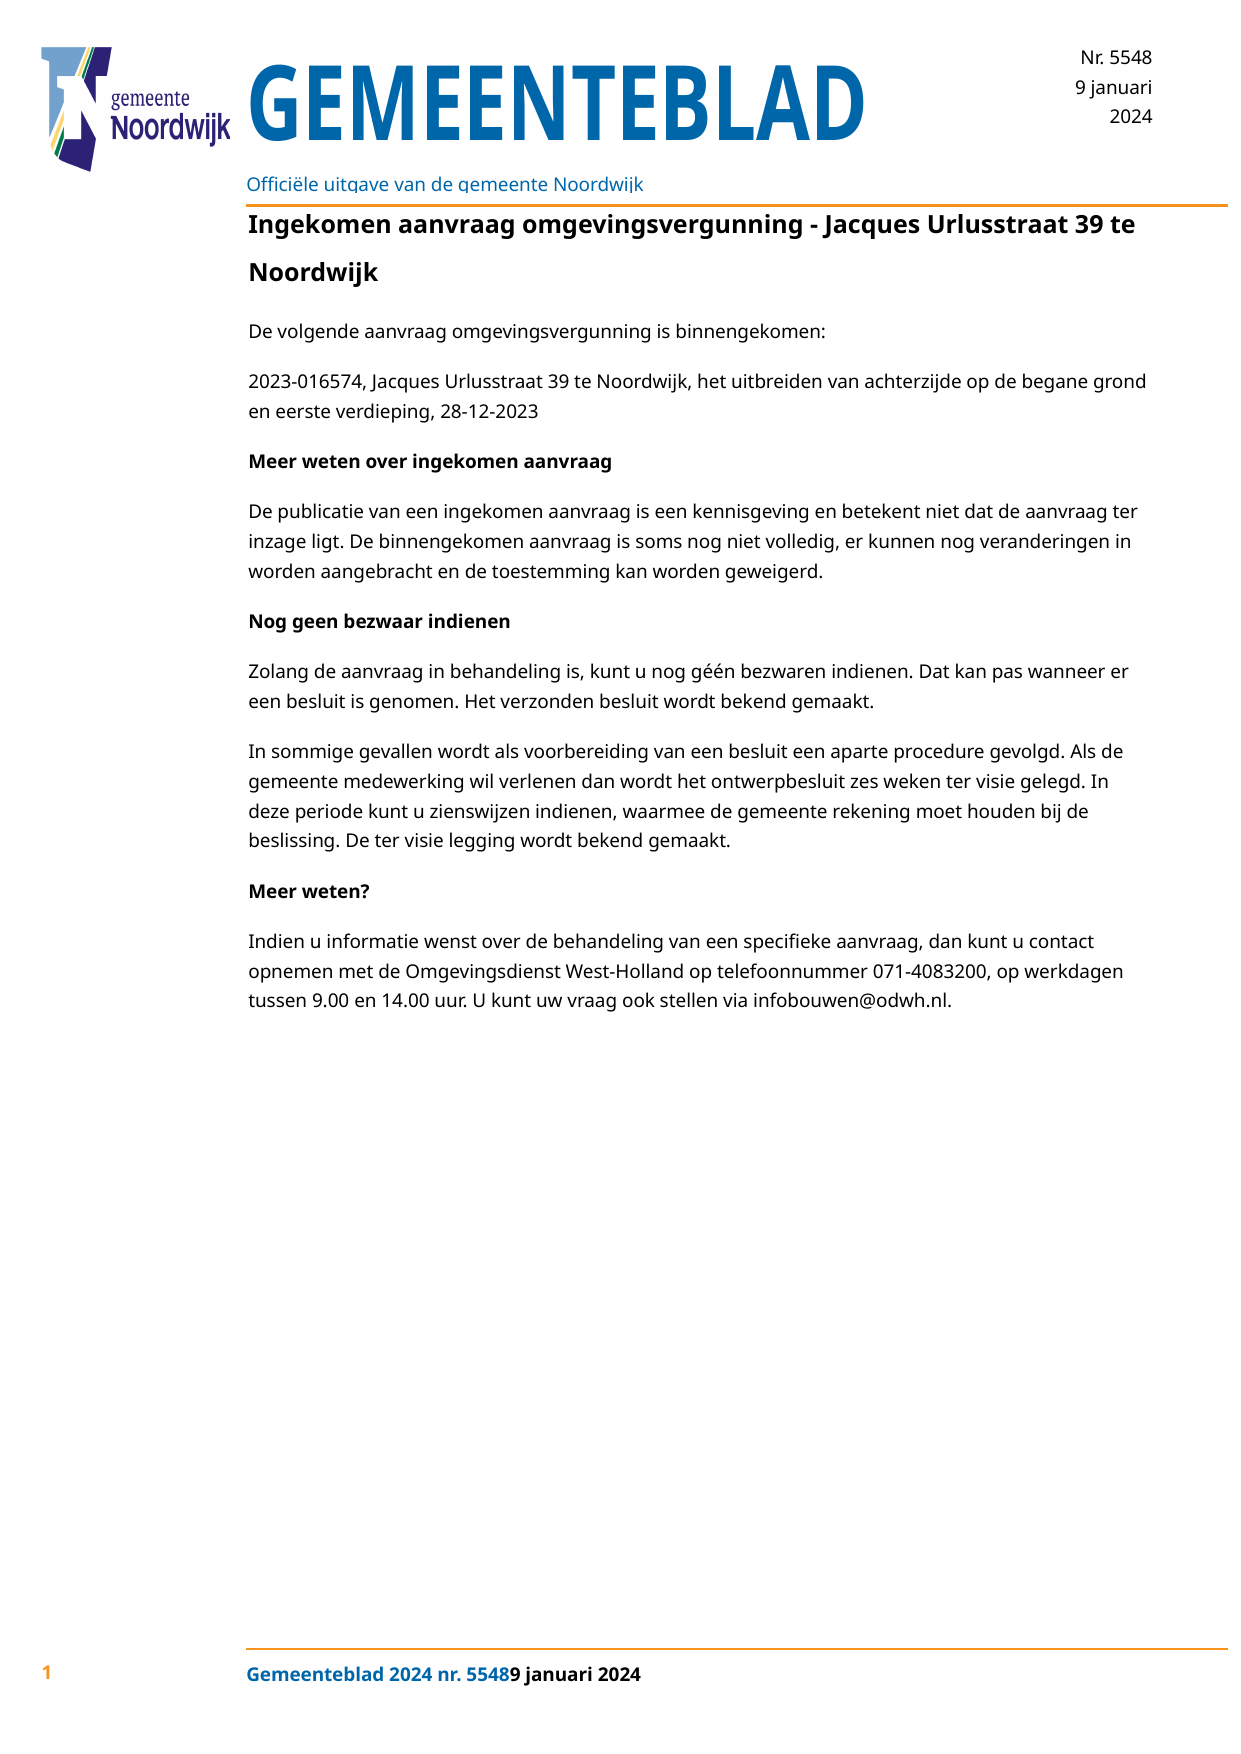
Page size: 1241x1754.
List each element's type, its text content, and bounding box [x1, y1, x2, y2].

text In sommige gevallen wordt als voorbereiding van een besluit een aparte procedure gevolgd. Als de gemeente medewerking wil verlenen dan wordt het ontwerpbesluit zes weken ter visie gelegd. In deze periode kunt u zienswijzen indienen, waarmee de gemeente rekening moet houden bij de beslissing. De ter visie legging wordt bekend gemaakt. [248, 739, 1152, 853]
text Indien u informatie wenst over de behandeling van een specifieke aanvraag, dan kunt u contact opnemen met de Omgevingsdienst West-Holland op telefoonnummer 071-4083200, op werkdagen tussen 9.00 en 14.00 uur. U kunt uw vraag ook stellen via infobouwen@odwh.nl. [248, 928, 1152, 1013]
text Meer weten? [248, 878, 1152, 904]
text De volgende aanvraag omgevingsvergunning is binnengekomen: [248, 318, 1152, 344]
text 2023-016574, Jacques Urlusstraat 39 te Noordwijk, het uitbreiden van achterzijde op de begane grond en eerste verdieping, 28-12-2023 [248, 368, 1152, 424]
text Nog geen bezwaar indienen [248, 608, 1152, 634]
text De publicatie van een ingekomen aanvraag is een kennisgeving en betekent niet dat de aanvraag ter inzage ligt. De binnengekomen aanvraag is soms nog niet volledig, er kunnen nog veranderingen in worden aangebracht en de toestemming kan worden geweigerd. [248, 499, 1152, 584]
text Ingekomen aanvraag omgevingsvergunning - Jacques Urlusstraat 39 te Noordwijk [248, 207, 1152, 288]
text Meer weten over ingekomen aanvraag [248, 448, 1152, 474]
text Zolang de aanvraag in behandeling is, kunt u nog géén bezwaren indienen. Dat kan pas wanneer er een besluit is genomen. Het verzonden besluit wordt bekend gemaakt. [248, 659, 1152, 714]
picture [41, 47, 231, 172]
